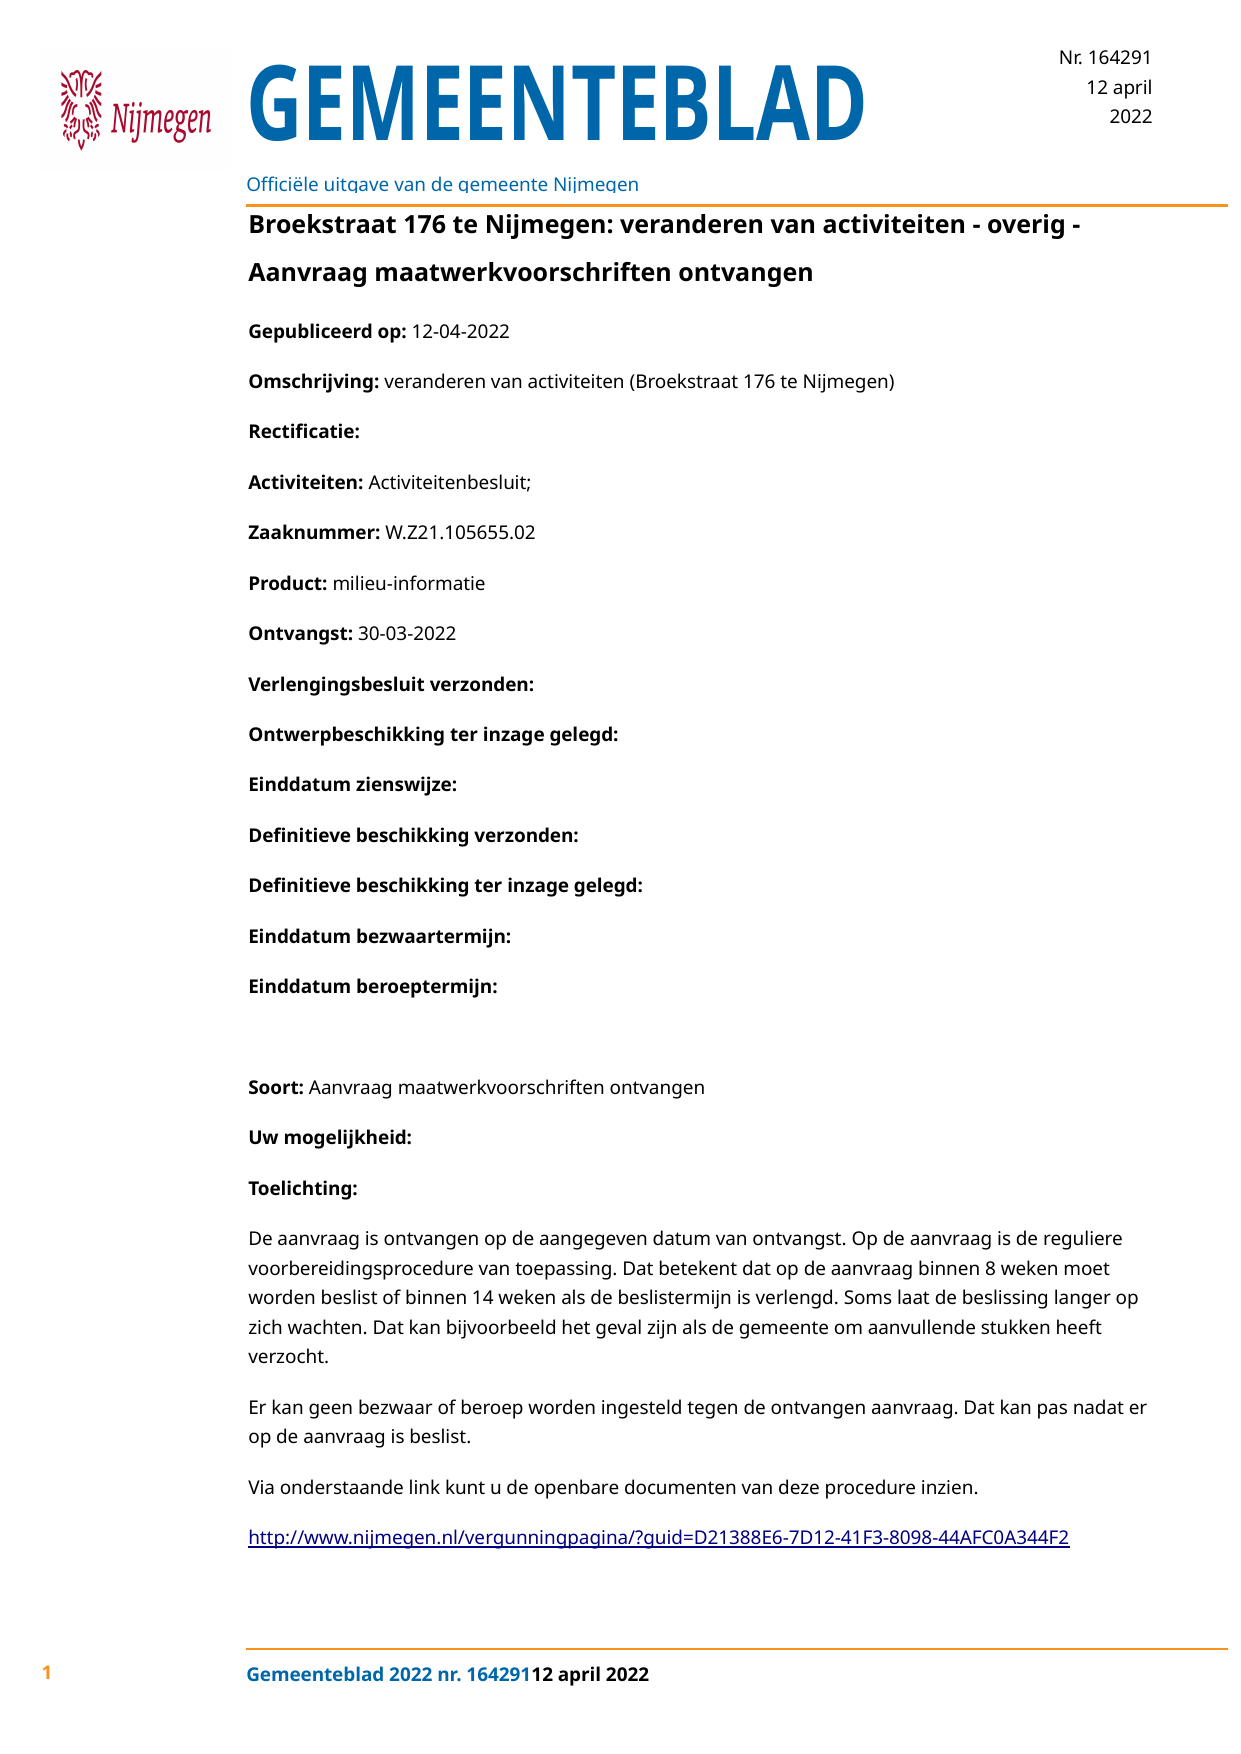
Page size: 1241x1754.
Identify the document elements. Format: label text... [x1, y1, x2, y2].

text Einddatum beroeptermijn: [248, 973, 1152, 999]
text Product: milieu-informatie [248, 570, 1152, 596]
text Ontvangst: 30-03-2022 [248, 620, 1152, 646]
text Rectificatie: [248, 419, 1152, 444]
text Activiteiten: Activiteitenbesluit; [248, 469, 1152, 495]
text Ontwerpbeschikking ter inzage gelegd: [248, 721, 1152, 747]
text Broekstraat 176 te Nijmegen: veranderen van activiteiten - overig - Aanvraag maatwerkvoorschriften ontvangen [248, 207, 1152, 288]
text Toelichting: [248, 1175, 1152, 1201]
picture [41, 47, 231, 172]
text Definitieve beschikking verzonden: [248, 822, 1152, 848]
text Einddatum zienswijze: [248, 772, 1152, 797]
text http://www.nijmegen.nl/vergunningpagina/?guid=D21388E6-7D12-41F3-8098-44AFC0A344F2 [248, 1524, 1152, 1550]
text Gepubliceerd op: 12-04-2022 [248, 318, 1152, 344]
text Uw mogelijkheid: [248, 1124, 1152, 1150]
text Zaaknummer: W.Z21.105655.02 [248, 519, 1152, 545]
text Er kan geen bezwaar of beroep worden ingesteld tegen de ontvangen aanvraag. Dat kan pas nadat er op de aanvraag is beslist. [248, 1394, 1152, 1449]
text Definitieve beschikking ter inzage gelegd: [248, 872, 1152, 898]
text Soort: Aanvraag maatwerkvoorschriften ontvangen [248, 1074, 1152, 1100]
text Omschrijving: veranderen van activiteiten (Broekstraat 176 te Nijmegen) [248, 368, 1152, 394]
text Einddatum bezwaartermijn: [248, 923, 1152, 949]
text Verlengingsbesluit verzonden: [248, 671, 1152, 697]
text De aanvraag is ontvangen op de aangegeven datum van ontvangst. Op de aanvraag is de reguliere voorbereidingsprocedure van toepassing. Dat betekent dat op de aanvraag binnen 8 weken moet worden beslist of binnen 14 weken als de beslistermijn is verlengd. Soms laat de beslissing langer op zich wachten. Dat kan bijvoorbeeld het geval zijn als de gemeente om aanvullende stukken heeft verzocht. [248, 1225, 1152, 1369]
text Via onderstaande link kunt u de openbare documenten van deze procedure inzien. [248, 1474, 1152, 1500]
